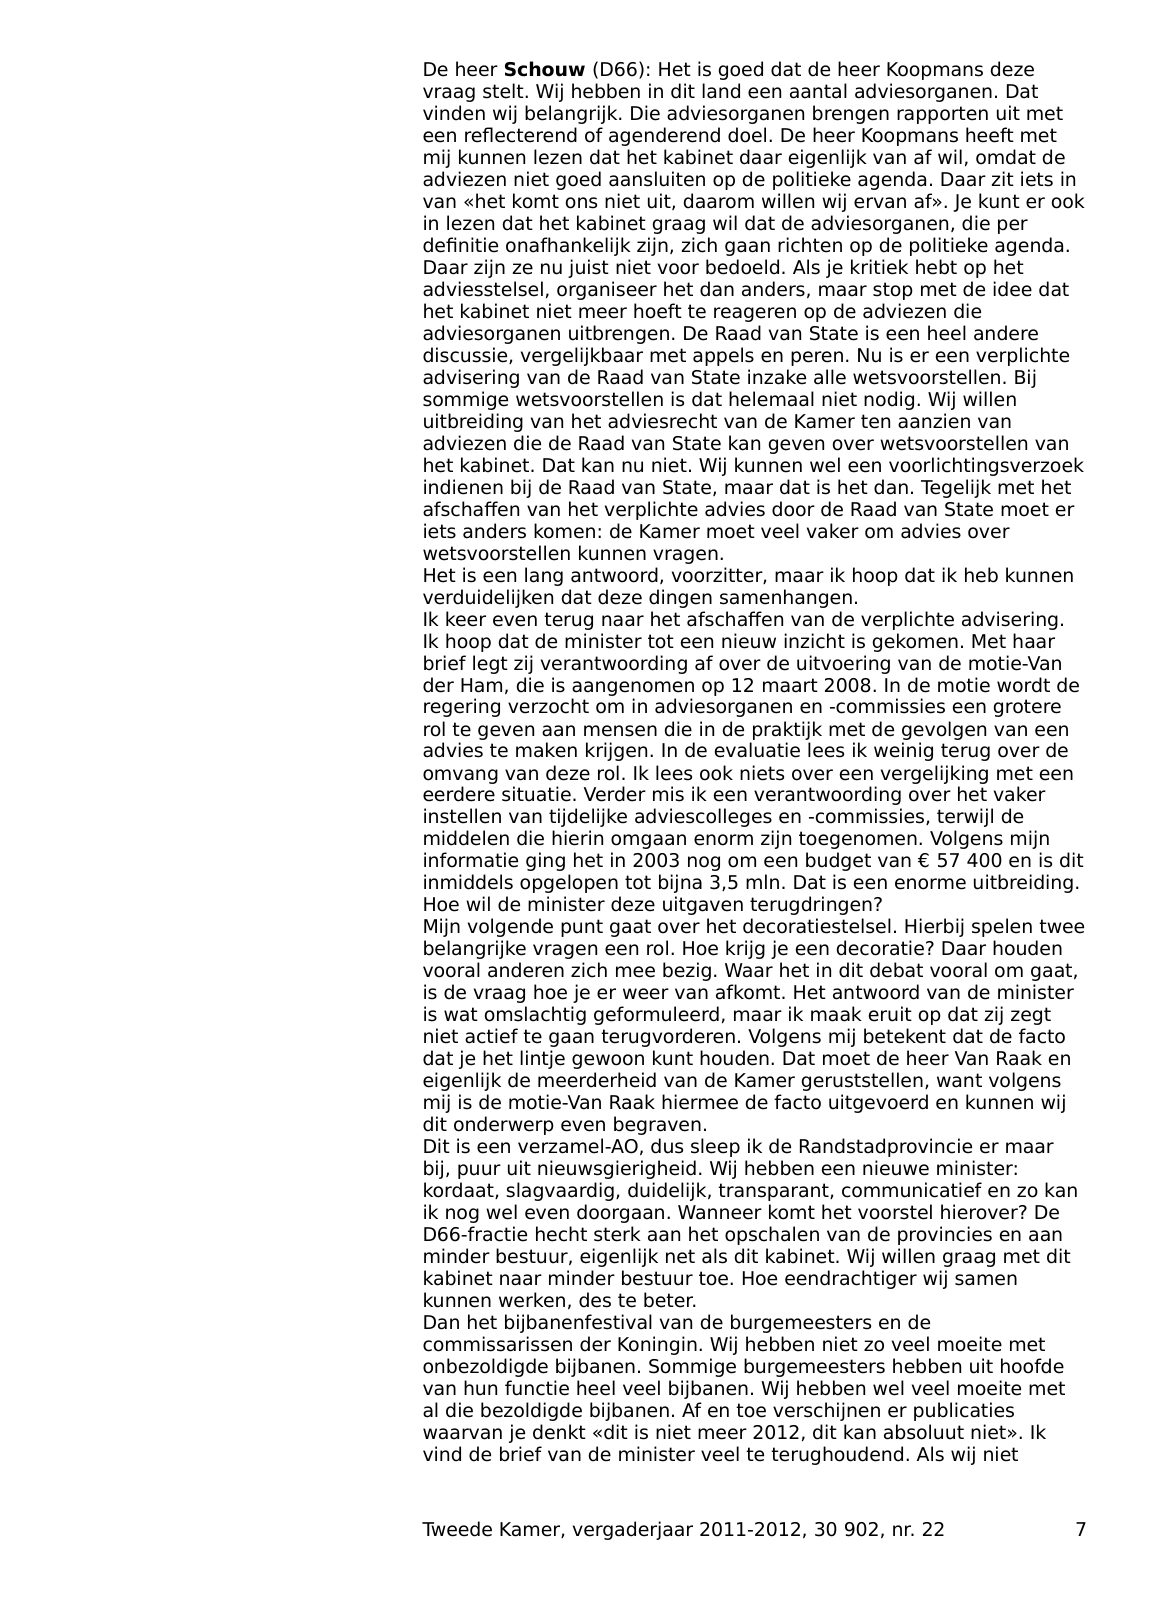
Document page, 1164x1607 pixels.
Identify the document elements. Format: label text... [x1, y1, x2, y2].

text Dan het bijbanenfestival van de burgemeesters en de commissarissen der Koningin. Wij hebben niet zo veel moeite met onbezoldigde bijbanen. Sommige burgemeesters hebben uit hoofde van hun functie heel veel bijbanen. Wij hebben wel veel moeite met al die bezoldigde bijbanen. Af en toe verschijnen er publicaties waarvan je denkt «dit is niet meer 2012, dit kan absoluut niet». Ik vind de brief van de minister veel te terughoudend. Als wij niet [422, 1312, 1087, 1466]
text De heer Schouw (D66): Het is goed dat de heer Koopmans deze vraag stelt. Wij hebben in dit land een aantal adviesorganen. Dat vinden wij belangrijk. Die adviesorganen brengen rapporten uit met een reflecterend of agenderend doel. De heer Koopmans heeft met mij kunnen lezen dat het kabinet daar eigenlijk van af wil, omdat de adviezen niet goed aansluiten op de politieke agenda. Daar zit iets in van «het komt ons niet uit, daarom willen wij ervan af». Je kunt er ook in lezen dat het kabinet graag wil dat de adviesorganen, die per definitie onafhankelijk zijn, zich gaan richten op de politieke agenda. Daar zijn ze nu juist niet voor bedoeld. Als je kritiek hebt op het adviesstelsel, organiseer het dan anders, maar stop met de idee dat het kabinet niet meer hoeft te reageren op de adviezen die adviesorganen uitbrengen. De Raad van State is een heel andere discussie, vergelijkbaar met appels en peren. Nu is er een verplichte advisering van de Raad van State inzake alle wetsvoorstellen. Bij sommige wetsvoorstellen is dat helemaal niet nodig. Wij willen uitbreiding van het adviesrecht van de Kamer ten aanzien van adviezen die de Raad van State kan geven over wetsvoorstellen van het kabinet. Dat kan nu niet. Wij kunnen wel een voorlichtingsverzoek indienen bij de Raad van State, maar dat is het dan. Tegelijk met het afschaffen van het verplichte advies door de Raad van State moet er iets anders komen: de Kamer moet veel vaker om advies over wetsvoorstellen kunnen vragen. [422, 59, 1087, 564]
text Het is een lang antwoord, voorzitter, maar ik hoop dat ik heb kunnen verduidelijken dat deze dingen samenhangen. [422, 564, 1087, 608]
text Dit is een verzamel-AO, dus sleep ik de Randstadprovincie er maar bij, puur uit nieuwsgierigheid. Wij hebben een nieuwe minister: kordaat, slagvaardig, duidelijk, transparant, communicatief en zo kan ik nog wel even doorgaan. Wanneer komt het voorstel hierover? De D66-fractie hecht sterk aan het opschalen van de provincies en aan minder bestuur, eigenlijk net als dit kabinet. Wij willen graag met dit kabinet naar minder bestuur toe. Hoe eendrachtiger wij samen kunnen werken, des te beter. [422, 1136, 1087, 1312]
text Mijn volgende punt gaat over het decoratiestelsel. Hierbij spelen twee belangrijke vragen een rol. Hoe krijg je een decoratie? Daar houden vooral anderen zich mee bezig. Waar het in dit debat vooral om gaat, is de vraag hoe je er weer van afkomt. Het antwoord van de minister is wat omslachtig geformuleerd, maar ik maak eruit op dat zij zegt niet actief te gaan terugvorderen. Volgens mij betekent dat de facto dat je het lintje gewoon kunt houden. Dat moet de heer Van Raak en eigenlijk de meerderheid van de Kamer geruststellen, want volgens mij is de motie-Van Raak hiermee de facto uitgevoerd en kunnen wij dit onderwerp even begraven. [422, 916, 1087, 1136]
text Ik keer even terug naar het afschaffen van de verplichte advisering. Ik hoop dat de minister tot een nieuw inzicht is gekomen. Met haar brief legt zij verantwoording af over de uitvoering van de motie-Van der Ham, die is aangenomen op 12 maart 2008. In de motie wordt de regering verzocht om in adviesorganen en -commissies een grotere rol te geven aan mensen die in de praktijk met de gevolgen van een advies te maken krijgen. In de evaluatie lees ik weinig terug over de omvang van deze rol. Ik lees ook niets over een vergelijking met een eerdere situatie. Verder mis ik een verantwoording over het vaker instellen van tijdelijke adviescolleges en -commissies, terwijl de middelen die hierin omgaan enorm zijn toegenomen. Volgens mijn informatie ging het in 2003 nog om een budget van € 57 400 en is dit inmiddels opgelopen tot bijna 3,5 mln. Dat is een enorme uitbreiding. Hoe wil de minister deze uitgaven terugdringen? [422, 608, 1087, 916]
